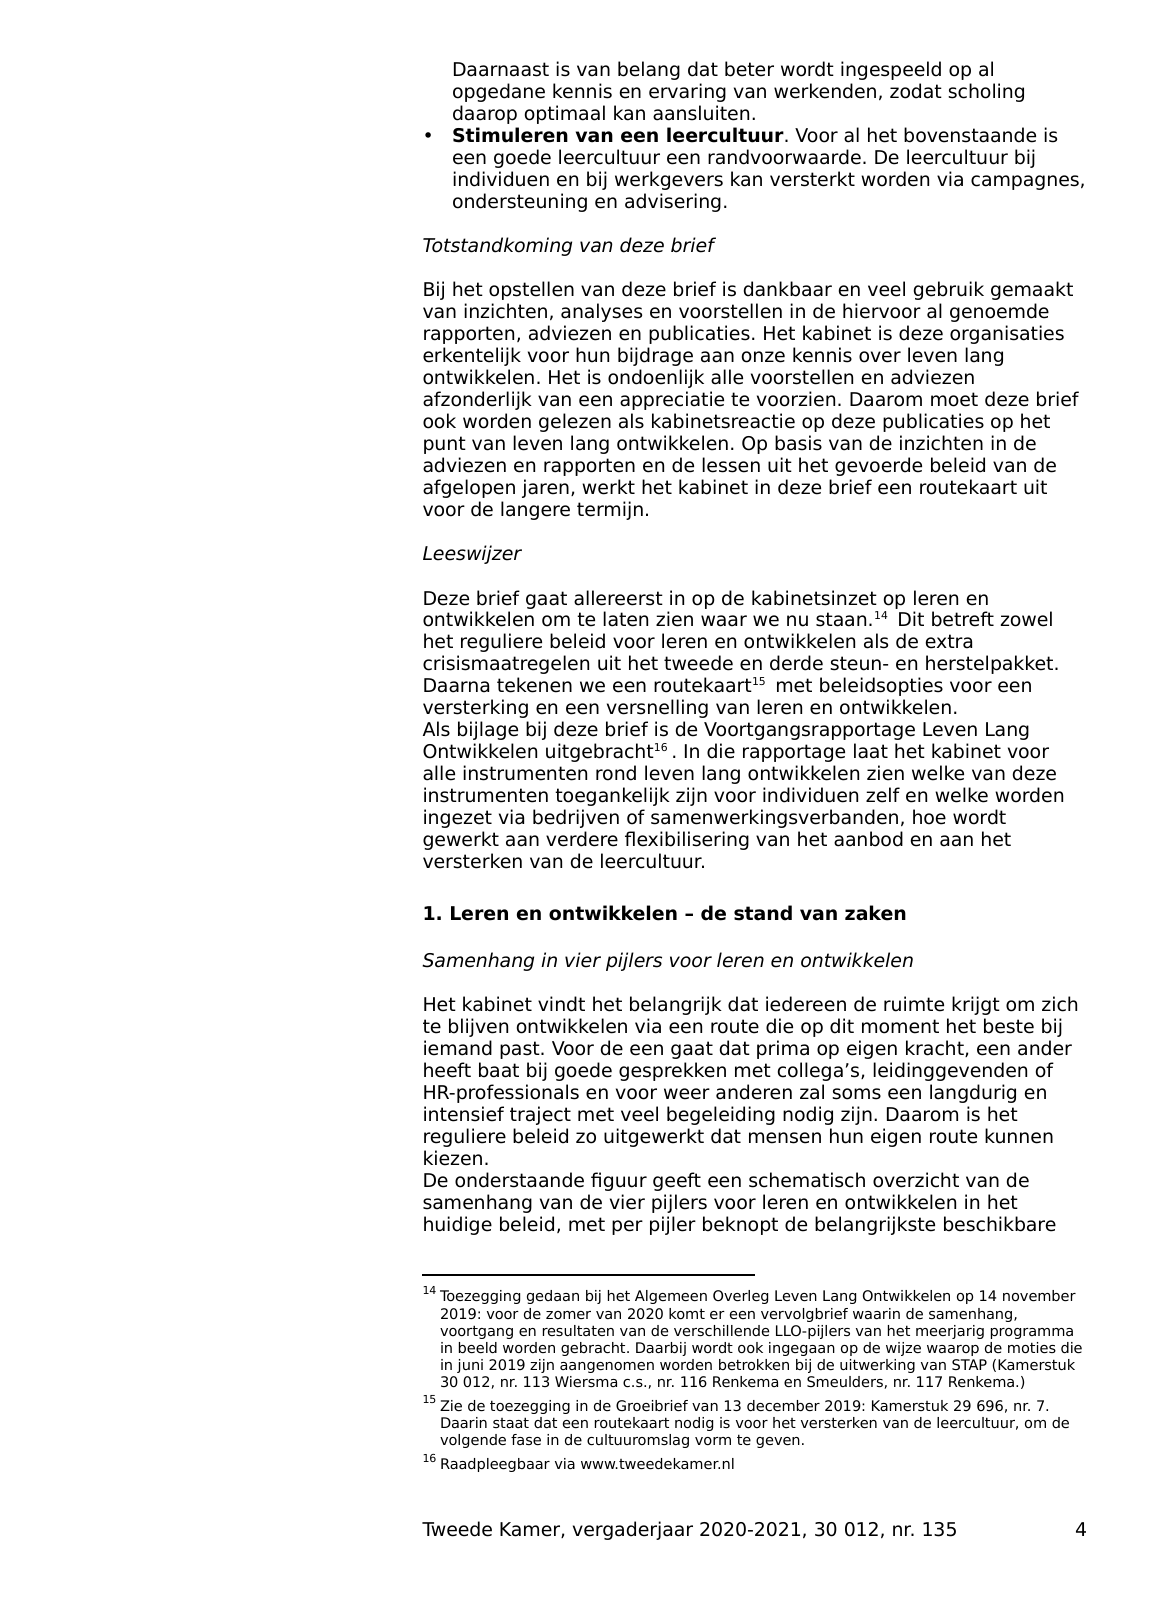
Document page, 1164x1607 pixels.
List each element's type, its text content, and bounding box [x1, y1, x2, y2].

text Raadpleegbaar via www.tweedekamer.nl [422, 1452, 1087, 1474]
text • Stimuleren van een leercultuur. Voor al het bovenstaande is een goede leercultuur een randvoorwaarde. De leercultuur bij individuen en bij werkgevers kan versterkt worden via campagnes, ondersteuning en advisering. [422, 125, 1087, 213]
subtitle 1. Leren en ontwikkelen – de stand van zaken [422, 903, 1087, 925]
text De onderstaande figuur geeft een schematisch overzicht van de samenhang van de vier pijlers voor leren en ontwikkelen in het huidige beleid, met per pijler beknopt de belangrijkste beschikbare [422, 1170, 1087, 1236]
subtitle Samenhang in vier pijlers voor leren en ontwikkelen [422, 950, 1087, 972]
text Als bijlage bij deze brief is de Voortgangsrapportage Leven Lang Ontwikkelen uitgebracht. In die rapportage laat het kabinet voor alle instrumenten rond leven lang ontwikkelen zien welke van deze instrumenten toegankelijk zijn voor individuen zelf en welke worden ingezet via bedrijven of samenwerkingsverbanden, hoe wordt gewerkt aan verdere flexibilisering van het aanbod en aan het versterken van de leercultuur. [422, 719, 1087, 873]
text Het kabinet vindt het belangrijk dat iedereen de ruimte krijgt om zich te blijven ontwikkelen via een route die op dit moment het beste bij iemand past. Voor de een gaat dat prima op eigen kracht, een ander heeft baat bij goede gesprekken met collega’s, leidinggevenden of HR-professionals en voor weer anderen zal soms een langdurig en intensief traject met veel begeleiding nodig zijn. Daarom is het reguliere beleid zo uitgewerkt dat mensen hun eigen route kunnen kiezen. [422, 994, 1087, 1170]
text Zie de toezegging in de Groeibrief van 13 december 2019: Kamerstuk 29 696, nr. 7. Daarin staat dat een routekaart nodig is voor het versterken van de leercultuur, om de volgende fase in de cultuuromslag vorm te geven. [422, 1393, 1087, 1449]
subtitle Leeswijzer [422, 543, 1087, 565]
text Daarnaast is van belang dat beter wordt ingespeeld op al opgedane kennis en ervaring van werkenden, zodat scholing daarop optimaal kan aansluiten. [422, 59, 1087, 125]
text Deze brief gaat allereerst in op de kabinetsinzet op leren en ontwikkelen om te laten zien waar we nu staan. Dit betreft zowel het reguliere beleid voor leren en ontwikkelen als de extra crisismaatregelen uit het tweede en derde steun- en herstelpakket. Daarna tekenen we een routekaart met beleidsopties voor een versterking en een versnelling van leren en ontwikkelen. [422, 587, 1087, 719]
subtitle Totstandkoming van deze brief [422, 235, 1087, 257]
text Bij het opstellen van deze brief is dankbaar en veel gebruik gemaakt van inzichten, analyses en voorstellen in de hiervoor al genoemde rapporten, adviezen en publicaties. Het kabinet is deze organisaties erkentelijk voor hun bijdrage aan onze kennis over leven lang ontwikkelen. Het is ondoenlijk alle voorstellen en adviezen afzonderlijk van een appreciatie te voorzien. Daarom moet deze brief ook worden gelezen als kabinetsreactie op deze publicaties op het punt van leven lang ontwikkelen. Op basis van de inzichten in de adviezen en rapporten en de lessen uit het gevoerde beleid van de afgelopen jaren, werkt het kabinet in deze brief een routekaart uit voor de langere termijn. [422, 279, 1087, 521]
text Toezegging gedaan bij het Algemeen Overleg Leven Lang Ontwikkelen op 14 november 2019: voor de zomer van 2020 komt er een vervolgbrief waarin de samenhang, voortgang en resultaten van de verschillende LLO-pijlers van het meerjarig programma in beeld worden gebracht. Daarbij wordt ook ingegaan op de wijze waarop de moties die in juni 2019 zijn aangenomen worden betrokken bij de uitwerking van STAP (Kamerstuk 30 012, nr. 113 Wiersma c.s., nr. 116 Renkema en Smeulders, nr. 117 Renkema.) [422, 1284, 1087, 1391]
